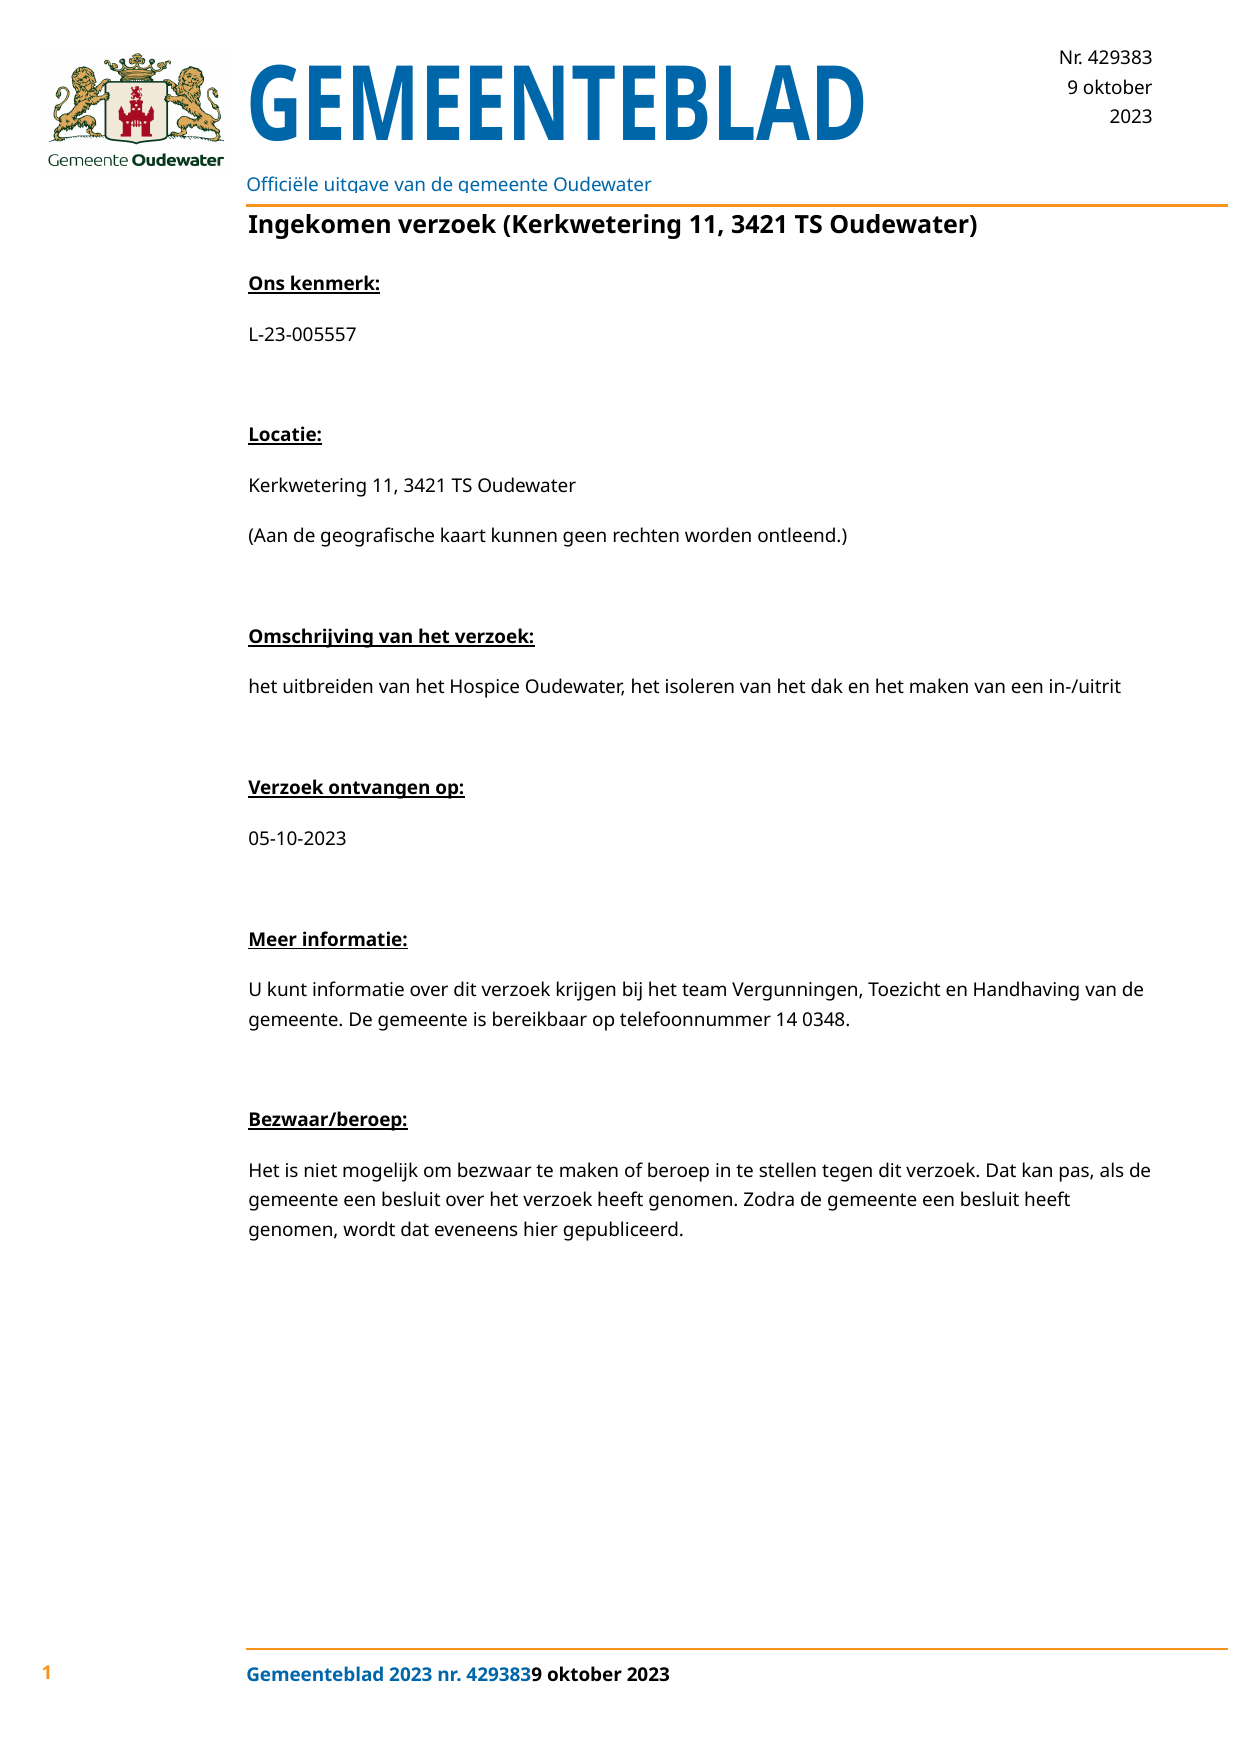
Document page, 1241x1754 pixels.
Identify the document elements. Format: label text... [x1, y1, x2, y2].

picture [41, 47, 231, 172]
text (Aan de geografische kaart kunnen geen rechten worden ontleend.) [248, 522, 1152, 548]
text Omschrijving van het verzoek: [248, 623, 1152, 649]
text Kerkwetering 11, 3421 TS Oudewater [248, 472, 1152, 498]
text 05-10-2023 [248, 825, 1152, 851]
text Meer informatie: [248, 926, 1152, 951]
text Locatie: [248, 422, 1152, 447]
text Ons kenmerk: [248, 270, 1152, 296]
text Het is niet mogelijk om bezwaar te maken of beroep in te stellen tegen dit verzoek. Dat kan pas, als de gemeente een besluit over het verzoek heeft genomen. Zodra de gemeente een besluit heeft genomen, wordt dat eveneens hier gepubliceerd. [248, 1157, 1152, 1242]
text U kunt informatie over dit verzoek krijgen bij het team Vergunningen, Toezicht en Handhaving van de gemeente. De gemeente is bereikbaar op telefoonnummer 14 0348. [248, 976, 1152, 1031]
text Verzoek ontvangen op: [248, 774, 1152, 800]
text het uitbreiden van het Hospice Oudewater, het isoleren van het dak en het maken van een in-/uitrit [248, 674, 1152, 699]
text Ingekomen verzoek (Kerkwetering 11, 3421 TS Oudewater) [248, 207, 1152, 241]
text Bezwaar/beroep: [248, 1107, 1152, 1132]
text L-23-005557 [248, 321, 1152, 346]
